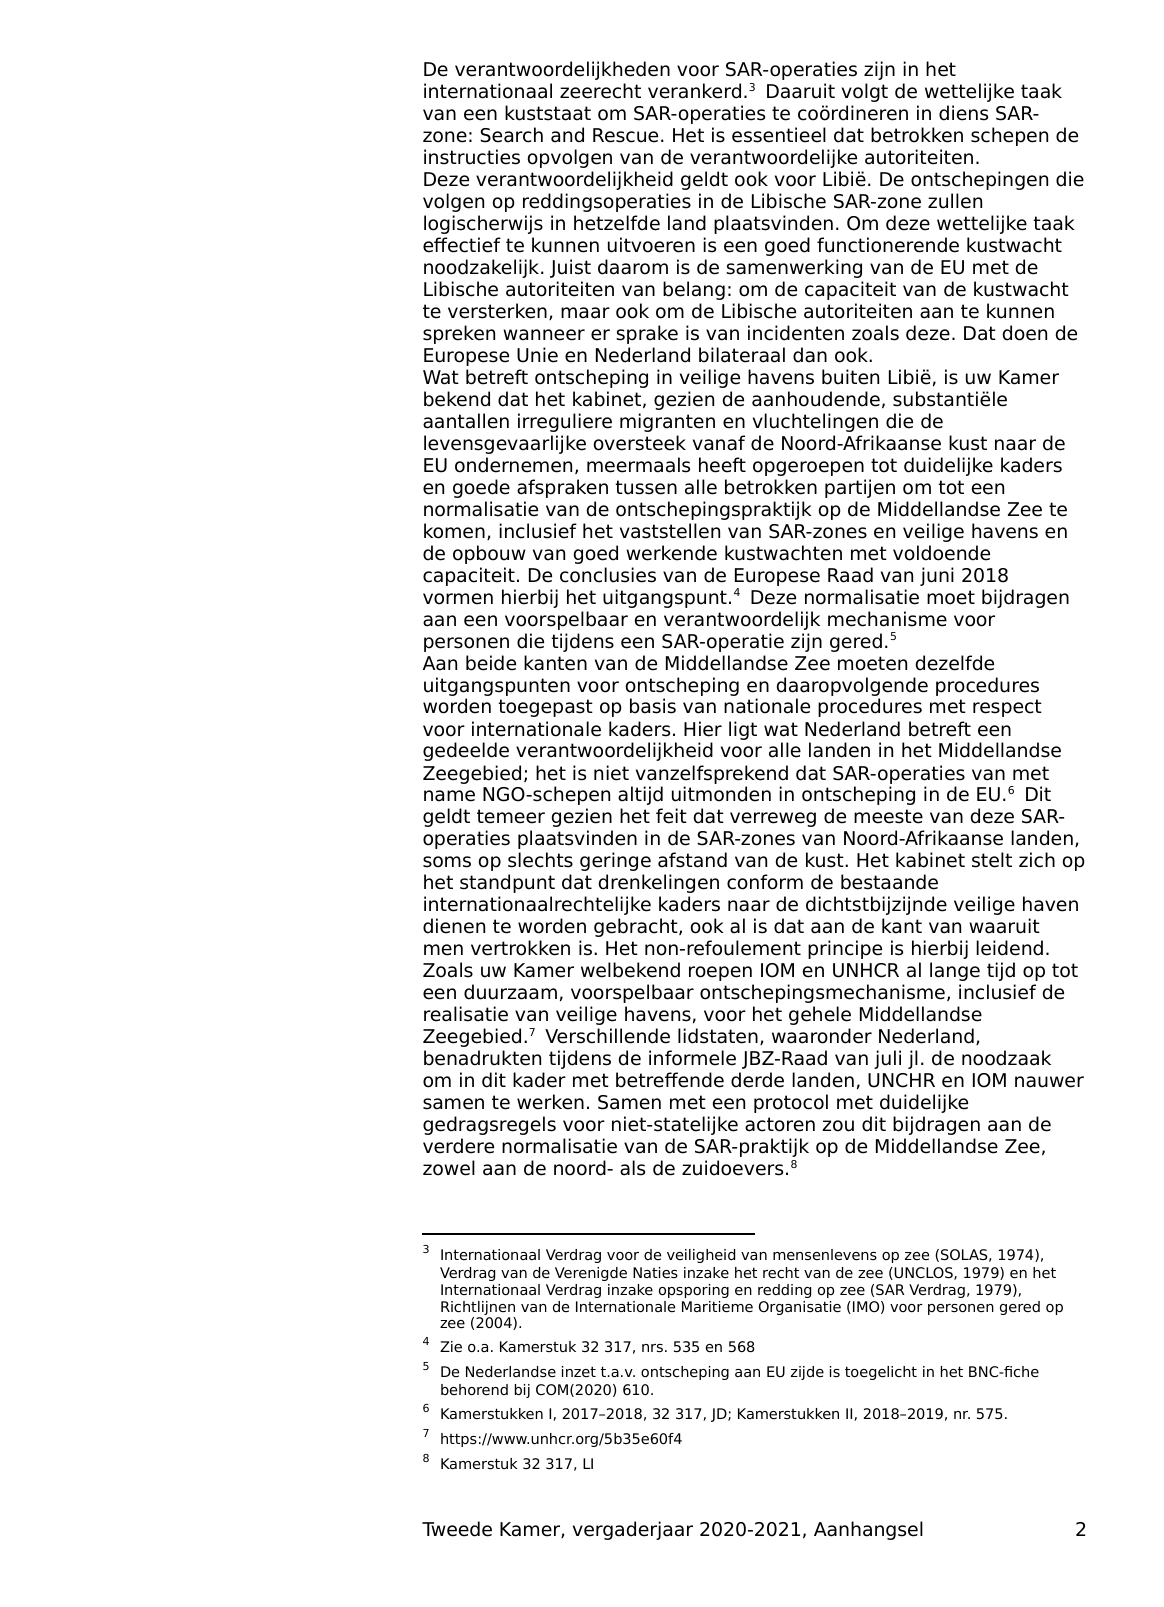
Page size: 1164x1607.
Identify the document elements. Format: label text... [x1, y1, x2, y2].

text Kamerstukken I, 2017–2018, 32 317, JD; Kamerstukken II, 2018–2019, nr. 575. [422, 1402, 1087, 1424]
text https://www.unhcr.org/5b35e60f4 [422, 1427, 1087, 1449]
text Zie o.a. Kamerstuk 32 317, nrs. 535 en 568 [422, 1335, 1087, 1357]
text Internationaal Verdrag voor de veiligheid van mensenlevens op zee (SOLAS, 1974), Verdrag van de Verenigde Naties inzake het recht van de zee (UNCLOS, 1979) en het Internationaal Verdrag inzake opsporing en redding op zee (SAR Verdrag, 1979), Richtlijnen van de Internationale Maritieme Organisatie (IMO) voor personen gered op zee (2004). [422, 1243, 1087, 1332]
text De Nederlandse inzet t.a.v. ontscheping aan EU zijde is toegelicht in het BNC-fiche behorend bij COM(2020) 610. [422, 1360, 1087, 1399]
text Kamerstuk 32 317, LI [422, 1452, 1087, 1474]
text Aan beide kanten van de Middellandse Zee moeten dezelfde uitgangspunten voor ontscheping en daaropvolgende procedures worden toegepast op basis van nationale procedures met respect voor internationale kaders. Hier ligt wat Nederland betreft een gedeelde verantwoordelijkheid voor alle landen in het Middellandse Zeegebied; het is niet vanzelfsprekend dat SAR-operaties van met name NGO-schepen altijd uitmonden in ontscheping in de EU. Dit geldt temeer gezien het feit dat verreweg de meeste van deze SAR-operaties plaatsvinden in de SAR-zones van Noord-Afrikaanse landen, soms op slechts geringe afstand van de kust. Het kabinet stelt zich op het standpunt dat drenkelingen conform de bestaande internationaalrechtelijke kaders naar de dichtstbijzijnde veilige haven dienen te worden gebracht, ook al is dat aan de kant van waaruit men vertrokken is. Het non-refoulement principe is hierbij leidend. [422, 652, 1087, 960]
text Zoals uw Kamer welbekend roepen IOM en UNHCR al lange tijd op tot een duurzaam, voorspelbaar ontschepingsmechanisme, inclusief de realisatie van veilige havens, voor het gehele Middellandse Zeegebied. Verschillende lidstaten, waaronder Nederland, benadrukten tijdens de informele JBZ-Raad van juli jl. de noodzaak om in dit kader met betreffende derde landen, UNCHR en IOM nauwer samen te werken. Samen met een protocol met duidelijke gedragsregels voor niet-statelijke actoren zou dit bijdragen aan de verdere normalisatie van de SAR-praktijk op de Middellandse Zee, zowel aan de noord- als de zuidoevers. [422, 960, 1087, 1180]
text De verantwoordelijkheden voor SAR-operaties zijn in het internationaal zeerecht verankerd. Daaruit volgt de wettelijke taak van een kuststaat om SAR-operaties te coördineren in diens SAR-zone: Search and Rescue. Het is essentieel dat betrokken schepen de instructies opvolgen van de verantwoordelijke autoriteiten. [422, 59, 1087, 169]
text Deze verantwoordelijkheid geldt ook voor Libië. De ontschepingen die volgen op reddingsoperaties in de Libische SAR-zone zullen logischerwijs in hetzelfde land plaatsvinden. Om deze wettelijke taak effectief te kunnen uitvoeren is een goed functionerende kustwacht noodzakelijk. Juist daarom is de samenwerking van de EU met de Libische autoriteiten van belang: om de capaciteit van de kustwacht te versterken, maar ook om de Libische autoriteiten aan te kunnen spreken wanneer er sprake is van incidenten zoals deze. Dat doen de Europese Unie en Nederland bilateraal dan ook. [422, 169, 1087, 367]
text Wat betreft ontscheping in veilige havens buiten Libië, is uw Kamer bekend dat het kabinet, gezien de aanhoudende, substantiële aantallen irreguliere migranten en vluchtelingen die de levensgevaarlijke oversteek vanaf de Noord-Afrikaanse kust naar de EU ondernemen, meermaals heeft opgeroepen tot duidelijke kaders en goede afspraken tussen alle betrokken partijen om tot een normalisatie van de ontschepingspraktijk op de Middellandse Zee te komen, inclusief het vaststellen van SAR-zones en veilige havens en de opbouw van goed werkende kustwachten met voldoende capaciteit. De conclusies van de Europese Raad van juni 2018 vormen hierbij het uitgangspunt. Deze normalisatie moet bijdragen aan een voorspelbaar en verantwoordelijk mechanisme voor personen die tijdens een SAR-operatie zijn gered. [422, 367, 1087, 652]
